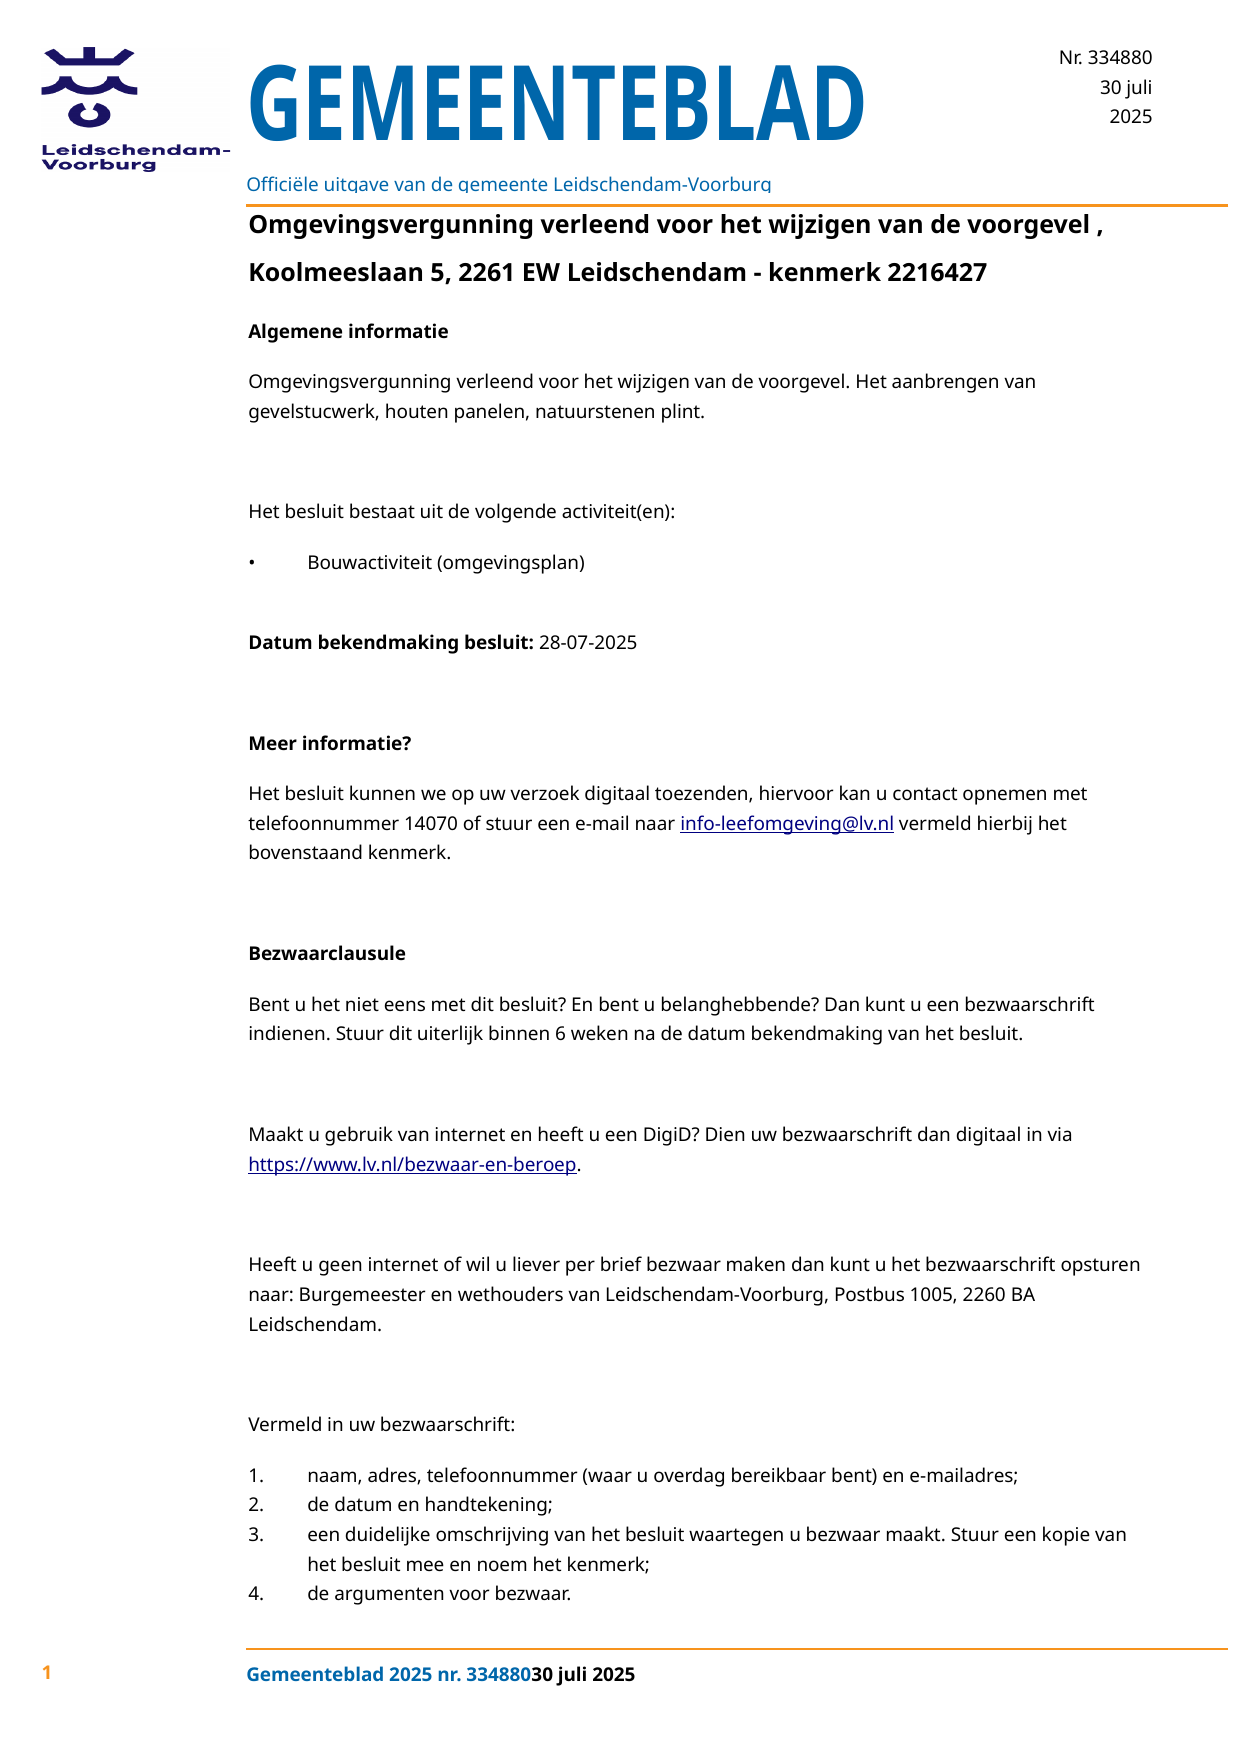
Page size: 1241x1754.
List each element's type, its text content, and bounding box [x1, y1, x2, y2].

list Bouwactiviteit (omgevingsplan) [248, 549, 1152, 575]
text Maakt u gebruik van internet en heeft u een DigiD? Dien uw bezwaarschrift dan digitaal in via https://www.lv.nl/bezwaar-en-beroep. [248, 1121, 1152, 1177]
list de argumenten voor bezwaar. [248, 1580, 1152, 1606]
text Bezwaarclausule [248, 940, 1152, 966]
text Heeft u geen internet of wil u liever per brief bezwaar maken dan kunt u het bezwaarschrift opsturen naar: Burgemeester en wethouders van Leidschendam-Voorburg, Postbus 1005, 2260 BA Leidschendam. [248, 1252, 1152, 1337]
text Omgevingsvergunning verleend voor het wijzigen van de voorgevel , Koolmeeslaan 5, 2261 EW Leidschendam - kenmerk 2216427 [248, 207, 1152, 288]
list naam, adres, telefoonnummer (waar u overdag bereikbaar bent) en e-mailadres; [248, 1462, 1152, 1488]
text Datum bekendmaking besluit: 28-07-2025 [248, 629, 1152, 655]
text Bent u het niet eens met dit besluit? En bent u belanghebbende? Dan kunt u een bezwaarschrift indienen. Stuur dit uiterlijk binnen 6 weken na de datum bekendmaking van het besluit. [248, 991, 1152, 1046]
picture [41, 47, 231, 172]
text Het besluit bestaat uit de volgende activiteit(en): [248, 499, 1152, 524]
text Omgevingsvergunning verleend voor het wijzigen van de voorgevel. Het aanbrengen van gevelstucwerk, houten panelen, natuurstenen plint. [248, 368, 1152, 424]
text Algemene informatie [248, 318, 1152, 344]
text Meer informatie? [248, 730, 1152, 756]
text Het besluit kunnen we op uw verzoek digitaal toezenden, hiervoor kan u contact opnemen met telefoonnummer 14070 of stuur een e-mail naar info-leefomgeving@lv.nl vermeld hierbij het bovenstaand kenmerk. [248, 780, 1152, 865]
list een duidelijke omschrijving van het besluit waartegen u bezwaar maakt. Stuur een kopie van het besluit mee en noem het kenmerk; [248, 1521, 1152, 1577]
list de datum en handtekening; [248, 1492, 1152, 1517]
text Vermeld in uw bezwaarschrift: [248, 1412, 1152, 1437]
